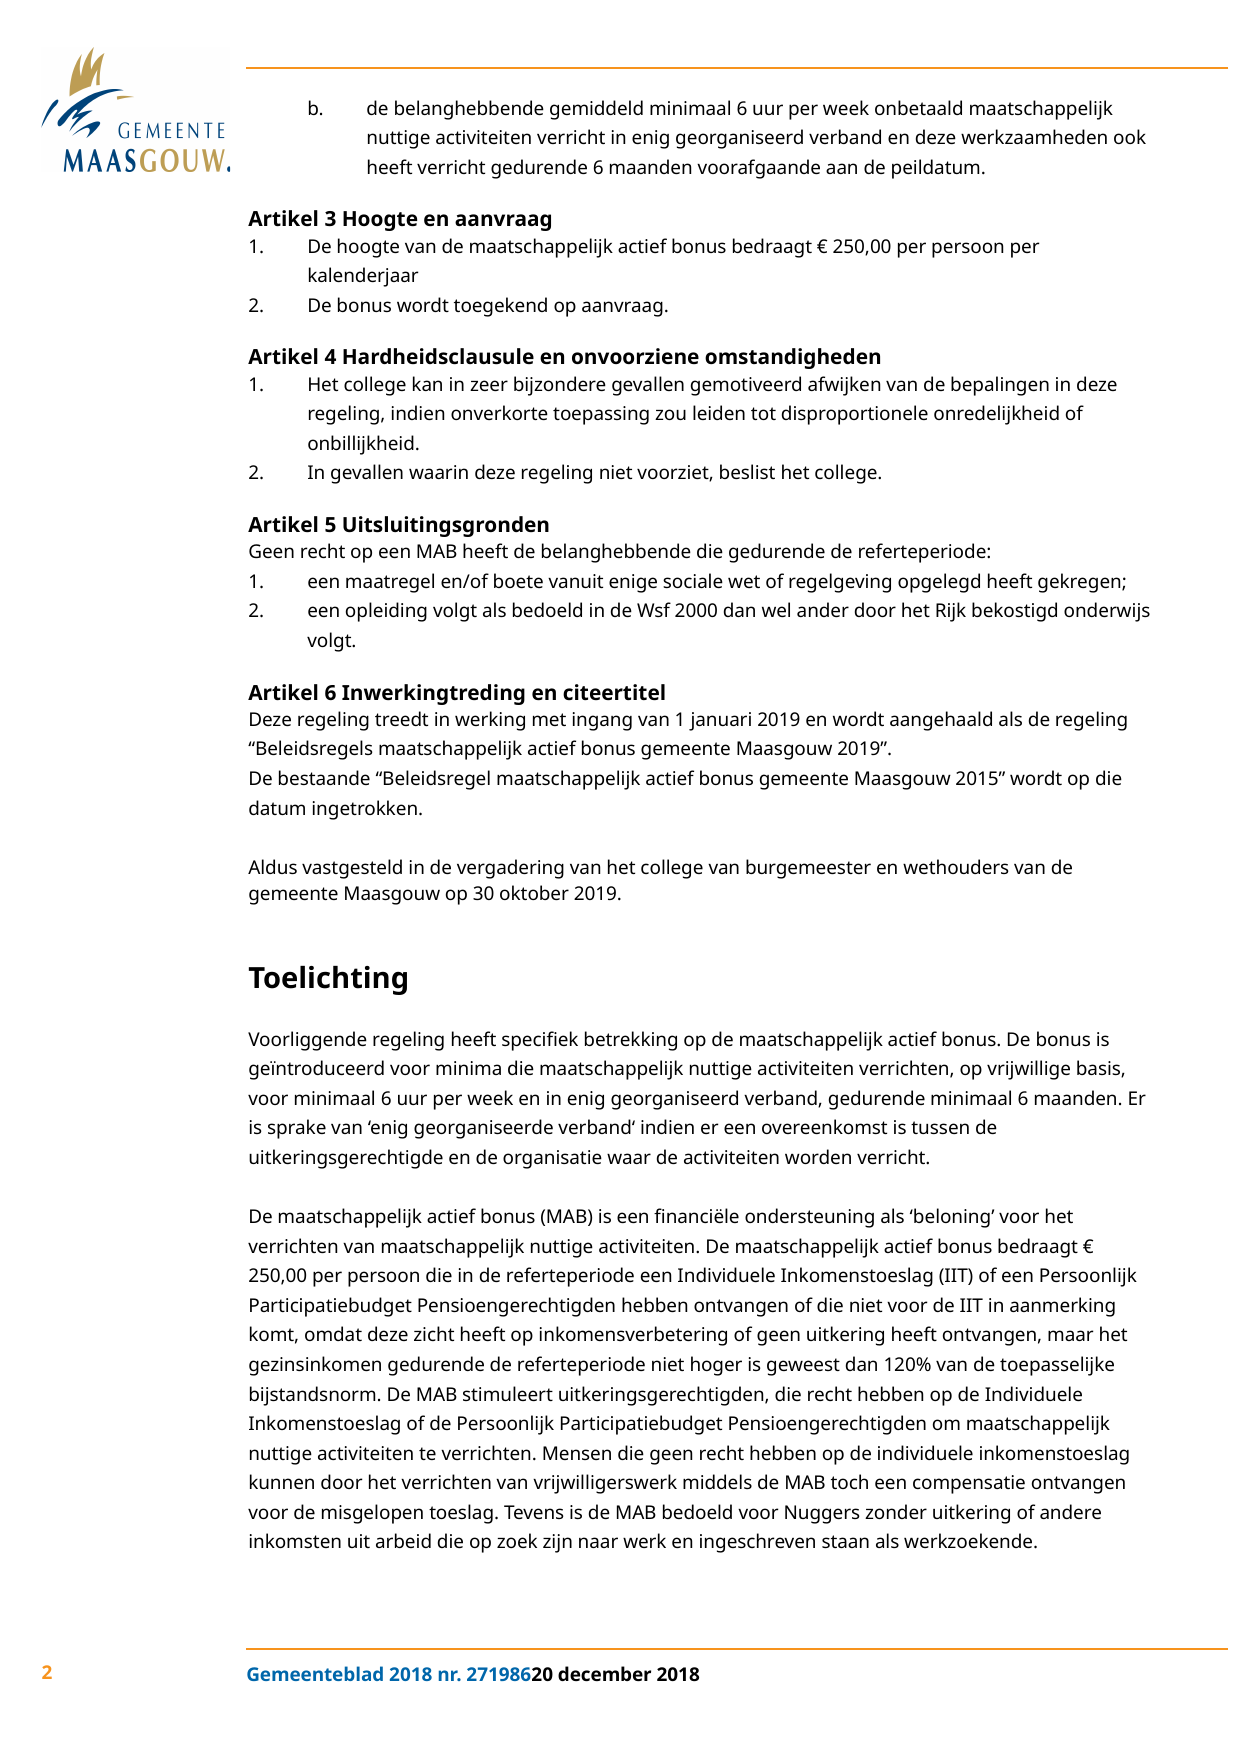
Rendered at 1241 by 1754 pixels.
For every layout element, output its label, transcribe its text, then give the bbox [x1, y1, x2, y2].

text Artikel 5 Uitsluitingsgronden [248, 510, 1152, 538]
list de belanghebbende gemiddeld minimaal 6 uur per week onbetaald maatschappelijk nuttige activiteiten verricht in enig georganiseerd verband en deze werkzaamheden ook heeft verricht gedurende 6 maanden voorafgaande aan de peildatum. [307, 95, 1152, 180]
text Artikel 3 Hoogte en aanvraag [248, 204, 1152, 233]
list een opleiding volgt als bedoeld in de Wsf 2000 dan wel ander door het Rijk bekostigd onderwijs volgt. [248, 598, 1152, 653]
text Toelichting [248, 957, 1152, 997]
list een maatregel en/of boete vanuit enige sociale wet of regelgeving opgelegd heeft gekregen; [248, 568, 1152, 594]
text De maatschappelijk actief bonus (MAB) is een financiële ondersteuning als ‘beloning’ voor het verrichten van maatschappelijk nuttige activiteiten. De maatschappelijk actief bonus bedraagt € 250,00 per persoon die in de referteperiode een Individuele Inkomenstoeslag (IIT) of een Persoonlijk Participatiebudget Pensioengerechtigden hebben ontvangen of die niet voor de IIT in aanmerking komt, omdat deze zicht heeft op inkomensverbetering of geen uitkering heeft ontvangen, maar het gezinsinkomen gedurende de referteperiode niet hoger is geweest dan 120% van de toepasselijke bijstandsnorm. De MAB stimuleert uitkeringsgerechtigden, die recht hebben op de Individuele Inkomenstoeslag of de Persoonlijk Participatiebudget Pensioengerechtigden om maatschappelijk nuttige activiteiten te verrichten. Mensen die geen recht hebben op de individuele inkomenstoeslag kunnen door het verrichten van vrijwilligerswerk middels de MAB toch een compensatie ontvangen voor de misgelopen toeslag. Tevens is de MAB bedoeld voor Nuggers zonder uitkering of andere inkomsten uit arbeid die op zoek zijn naar werk en ingeschreven staan als werkzoekende. [248, 1203, 1152, 1554]
list In gevallen waarin deze regeling niet voorziet, beslist het college. [248, 459, 1152, 485]
text Artikel 4 Hardheidsclausule en onvoorziene omstandigheden [248, 342, 1152, 371]
text De bestaande “Beleidsregel maatschappelijk actief bonus gemeente Maasgouw 2015” wordt op die datum ingetrokken. [248, 765, 1152, 821]
text Artikel 6 Inwerkingtreding en citeertitel [248, 678, 1152, 706]
list Het college kan in zeer bijzondere gevallen gemotiveerd afwijken van de bepalingen in deze regeling, indien onverkorte toepassing zou leiden tot disproportionele onredelijkheid of onbillijkheid. [248, 371, 1152, 456]
text Geen recht op een MAB heeft de belanghebbende die gedurende de referteperiode: [248, 538, 1152, 564]
list De bonus wordt toegekend op aanvraag. [248, 292, 1152, 318]
picture [41, 47, 231, 172]
list De hoogte van de maatschappelijk actief bonus bedraagt € 250,00 per persoon per kalenderjaar [248, 233, 1152, 288]
text Voorliggende regeling heeft specifiek betrekking op de maatschappelijk actief bonus. De bonus is geïntroduceerd voor minima die maatschappelijk nuttige activiteiten verrichten, op vrijwillige basis, voor minimaal 6 uur per week en in enig georganiseerd verband, gedurende minimaal 6 maanden. Er is sprake van ‘enig georganiseerde verband‘ indien er een overeenkomst is tussen de uitkeringsgerechtigde en de organisatie waar de activiteiten worden verricht. [248, 1026, 1152, 1170]
text Deze regeling treedt in werking met ingang van 1 januari 2019 en wordt aangehaald als de regeling “Beleidsregels maatschappelijk actief bonus gemeente Maasgouw 2019”. [248, 706, 1152, 761]
text Aldus vastgesteld in de vergadering van het college van burgemeester en wethouders van de gemeente Maasgouw op 30 oktober 2019. [248, 854, 1152, 905]
